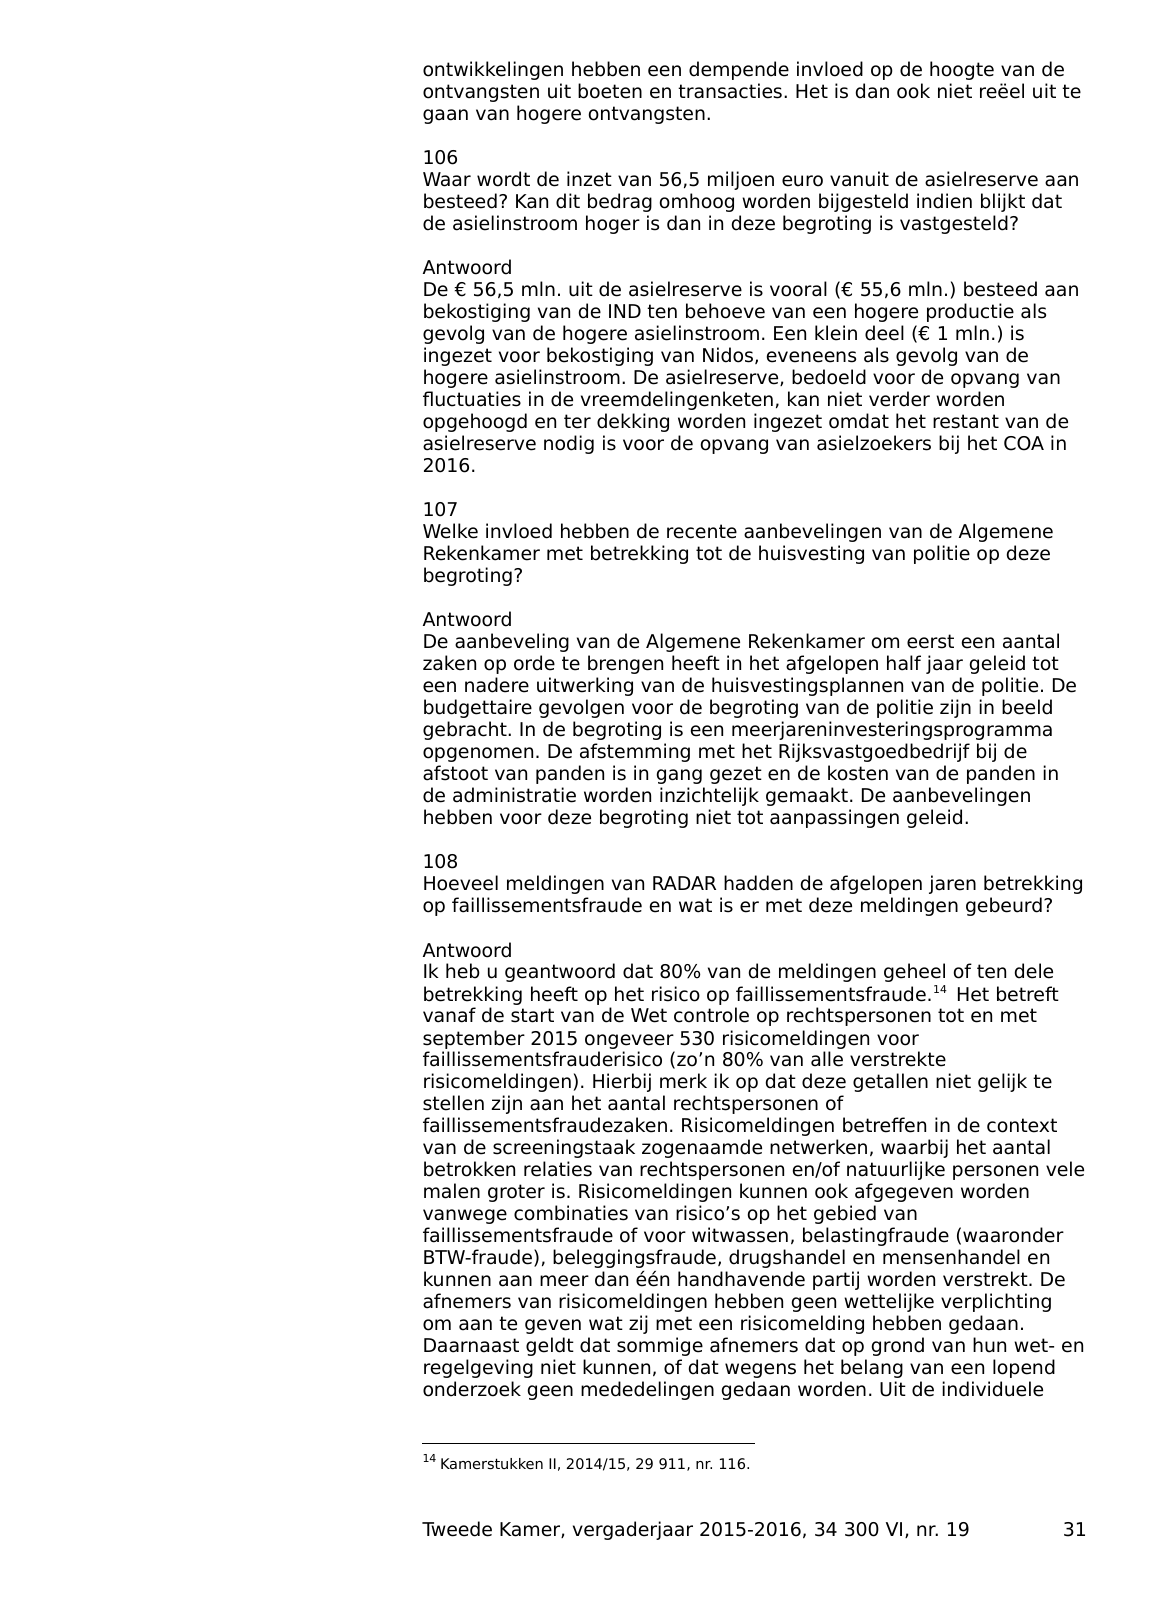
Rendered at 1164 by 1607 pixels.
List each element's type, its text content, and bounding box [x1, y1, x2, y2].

text ontwikkelingen hebben een dempende invloed op de hoogte van de ontvangsten uit boeten en transacties. Het is dan ook niet reëel uit te gaan van hogere ontvangsten. [422, 59, 1087, 125]
text Antwoord [422, 939, 1087, 961]
text Waar wordt de inzet van 56,5 miljoen euro vanuit de asielreserve aan besteed? Kan dit bedrag omhoog worden bijgesteld indien blijkt dat de asielinstroom hoger is dan in deze begroting is vastgesteld? [422, 169, 1087, 235]
text 106 [422, 147, 1087, 169]
text Antwoord [422, 257, 1087, 279]
text 108 [422, 851, 1087, 873]
text Ik heb u geantwoord dat 80% van de meldingen geheel of ten dele betrekking heeft op het risico op faillissementsfraude. Het betreft vanaf de start van de Wet controle op rechtspersonen tot en met september 2015 ongeveer 530 risicomeldingen voor faillissementsfrauderisico (zo’n 80% van alle verstrekte risicomeldingen). Hierbij merk ik op dat deze getallen niet gelijk te stellen zijn aan het aantal rechtspersonen of faillissementsfraudezaken. Risicomeldingen betreffen in de context van de screeningstaak zogenaamde netwerken, waarbij het aantal betrokken relaties van rechtspersonen en/of natuurlijke personen vele malen groter is. Risicomeldingen kunnen ook afgegeven worden vanwege combinaties van risico’s op het gebied van faillissementsfraude of voor witwassen, belastingfraude (waaronder BTW-fraude), beleggingsfraude, drugshandel en mensenhandel en kunnen aan meer dan één handhavende partij worden verstrekt. De afnemers van risicomeldingen hebben geen wettelijke verplichting om aan te geven wat zij met een risicomelding hebben gedaan. Daarnaast geldt dat sommige afnemers dat op grond van hun wet- en regelgeving niet kunnen, of dat wegens het belang van een lopend onderzoek geen mededelingen gedaan worden. Uit de individuele [422, 961, 1087, 1401]
text 107 [422, 499, 1087, 521]
text Welke invloed hebben de recente aanbevelingen van de Algemene Rekenkamer met betrekking tot de huisvesting van politie op deze begroting? [422, 521, 1087, 587]
text Hoeveel meldingen van RADAR hadden de afgelopen jaren betrekking op faillissementsfraude en wat is er met deze meldingen gebeurd? [422, 873, 1087, 917]
text De aanbeveling van de Algemene Rekenkamer om eerst een aantal zaken op orde te brengen heeft in het afgelopen half jaar geleid tot een nadere uitwerking van de huisvestingsplannen van de politie. De budgettaire gevolgen voor de begroting van de politie zijn in beeld gebracht. In de begroting is een meerjareninvesteringsprogramma opgenomen. De afstemming met het Rijksvastgoedbedrijf bij de afstoot van panden is in gang gezet en de kosten van de panden in de administratie worden inzichtelijk gemaakt. De aanbevelingen hebben voor deze begroting niet tot aanpassingen geleid. [422, 631, 1087, 829]
text Antwoord [422, 609, 1087, 631]
text De € 56,5 mln. uit de asielreserve is vooral (€ 55,6 mln.) besteed aan bekostiging van de IND ten behoeve van een hogere productie als gevolg van de hogere asielinstroom. Een klein deel (€ 1 mln.) is ingezet voor bekostiging van Nidos, eveneens als gevolg van de hogere asielinstroom. De asielreserve, bedoeld voor de opvang van fluctuaties in de vreemdelingenketen, kan niet verder worden opgehoogd en ter dekking worden ingezet omdat het restant van de asielreserve nodig is voor de opvang van asielzoekers bij het COA in 2016. [422, 279, 1087, 477]
text Kamerstukken II, 2014/15, 29 911, nr. 116. [422, 1452, 1087, 1474]
